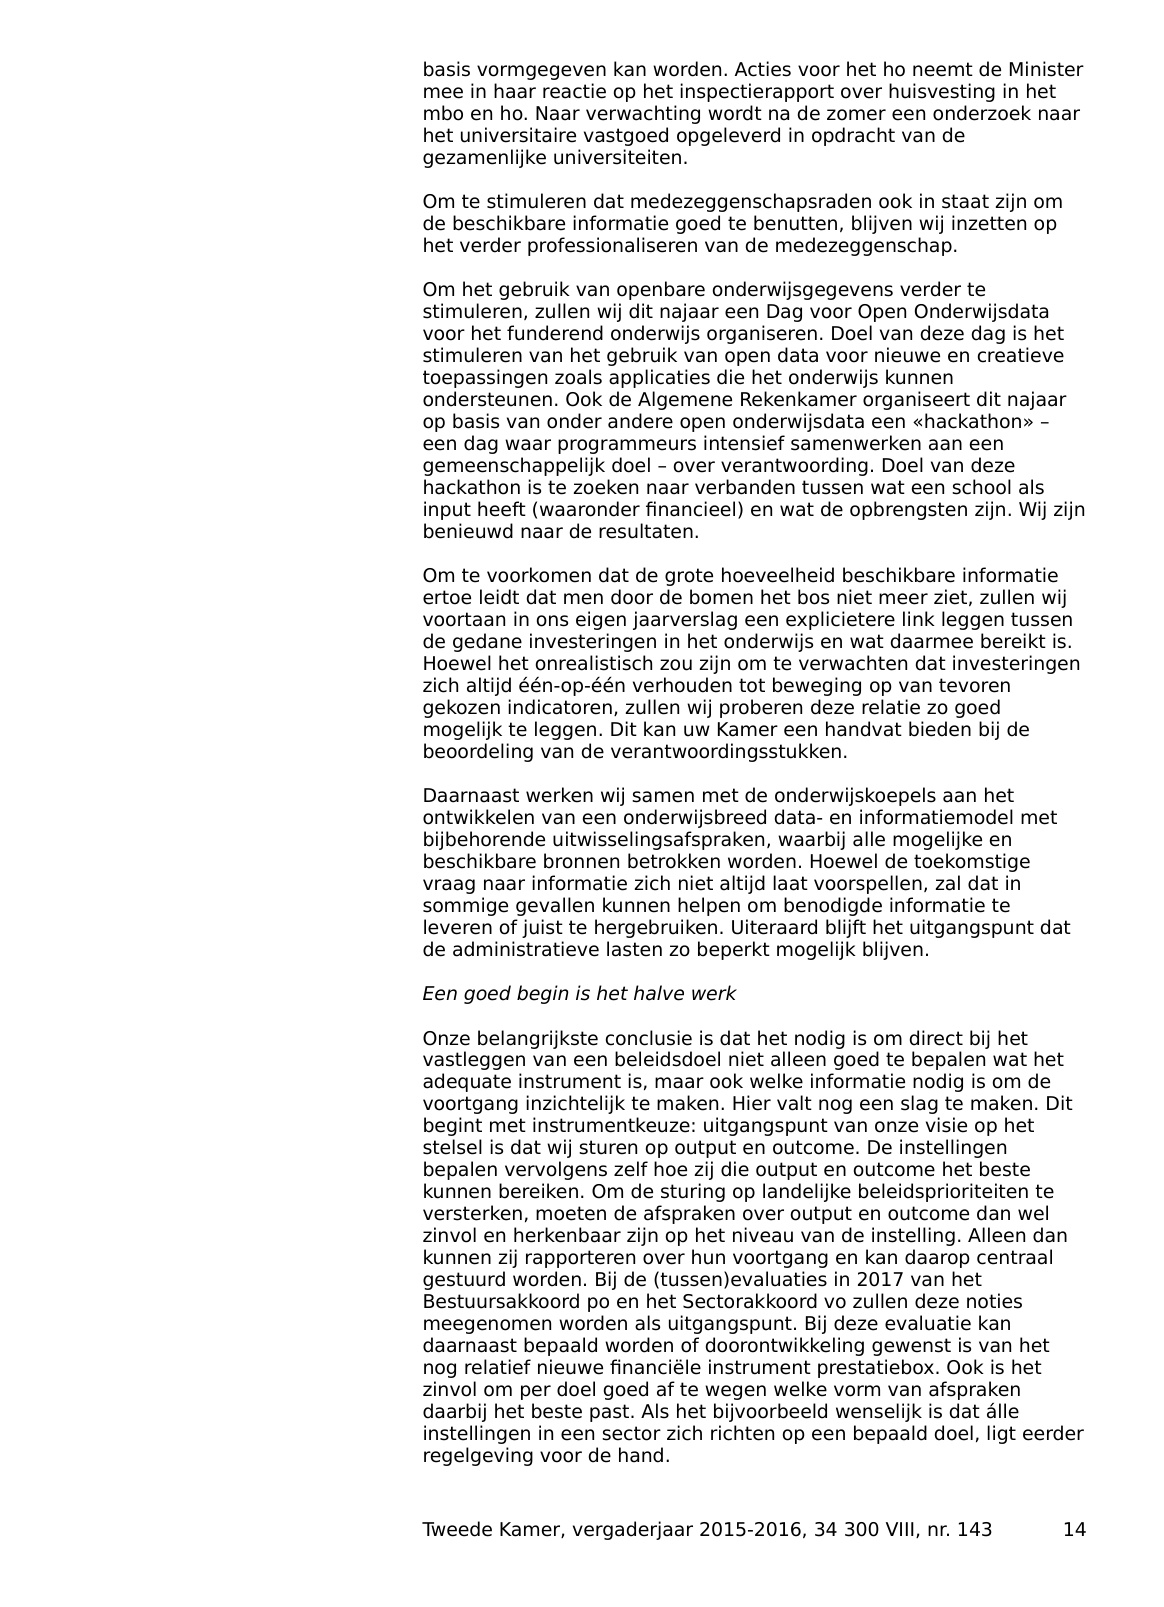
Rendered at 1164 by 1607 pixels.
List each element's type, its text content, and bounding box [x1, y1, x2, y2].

text Om te voorkomen dat de grote hoeveelheid beschikbare informatie ertoe leidt dat men door de bomen het bos niet meer ziet, zullen wij voortaan in ons eigen jaarverslag een explicietere link leggen tussen de gedane investeringen in het onderwijs en wat daarmee bereikt is. Hoewel het onrealistisch zou zijn om te verwachten dat investeringen zich altijd één-op-één verhouden tot beweging op van tevoren gekozen indicatoren, zullen wij proberen deze relatie zo goed mogelijk te leggen. Dit kan uw Kamer een handvat bieden bij de beoordeling van de verantwoordingsstukken. [422, 565, 1087, 763]
text Daarnaast werken wij samen met de onderwijskoepels aan het ontwikkelen van een onderwijsbreed data- en informatiemodel met bijbehorende uitwisselingsafspraken, waarbij alle mogelijke en beschikbare bronnen betrokken worden. Hoewel de toekomstige vraag naar informatie zich niet altijd laat voorspellen, zal dat in sommige gevallen kunnen helpen om benodigde informatie te leveren of juist te hergebruiken. Uiteraard blijft het uitgangspunt dat de administratieve lasten zo beperkt mogelijk blijven. [422, 785, 1087, 961]
subtitle Een goed begin is het halve werk [422, 983, 1087, 1005]
text Om het gebruik van openbare onderwijsgegevens verder te stimuleren, zullen wij dit najaar een Dag voor Open Onderwijsdata voor het funderend onderwijs organiseren. Doel van deze dag is het stimuleren van het gebruik van open data voor nieuwe en creatieve toepassingen zoals applicaties die het onderwijs kunnen ondersteunen. Ook de Algemene Rekenkamer organiseert dit najaar op basis van onder andere open onderwijsdata een «hackathon» – een dag waar programmeurs intensief samenwerken aan een gemeenschappelijk doel – over verantwoording. Doel van deze hackathon is te zoeken naar verbanden tussen wat een school als input heeft (waaronder financieel) en wat de opbrengsten zijn. Wij zijn benieuwd naar de resultaten. [422, 279, 1087, 543]
text Om te stimuleren dat medezeggenschapsraden ook in staat zijn om de beschikbare informatie goed te benutten, blijven wij inzetten op het verder professionaliseren van de medezeggenschap. [422, 191, 1087, 257]
text Onze belangrijkste conclusie is dat het nodig is om direct bij het vastleggen van een beleidsdoel niet alleen goed te bepalen wat het adequate instrument is, maar ook welke informatie nodig is om de voortgang inzichtelijk te maken. Hier valt nog een slag te maken. Dit begint met instrumentkeuze: uitgangspunt van onze visie op het stelsel is dat wij sturen op output en outcome. De instellingen bepalen vervolgens zelf hoe zij die output en outcome het beste kunnen bereiken. Om de sturing op landelijke beleidsprioriteiten te versterken, moeten de afspraken over output en outcome dan wel zinvol en herkenbaar zijn op het niveau van de instelling. Alleen dan kunnen zij rapporteren over hun voortgang en kan daarop centraal gestuurd worden. Bij de (tussen)evaluaties in 2017 van het Bestuursakkoord po en het Sectorakkoord vo zullen deze noties meegenomen worden als uitgangspunt. Bij deze evaluatie kan daarnaast bepaald worden of doorontwikkeling gewenst is van het nog relatief nieuwe financiële instrument prestatiebox. Ook is het zinvol om per doel goed af te wegen welke vorm van afspraken daarbij het beste past. Als het bijvoorbeeld wenselijk is dat álle instellingen in een sector zich richten op een bepaald doel, ligt eerder regelgeving voor de hand. [422, 1027, 1087, 1467]
text basis vormgegeven kan worden. Acties voor het ho neemt de Minister mee in haar reactie op het inspectierapport over huisvesting in het mbo en ho. Naar verwachting wordt na de zomer een onderzoek naar het universitaire vastgoed opgeleverd in opdracht van de gezamenlijke universiteiten. [422, 59, 1087, 169]
